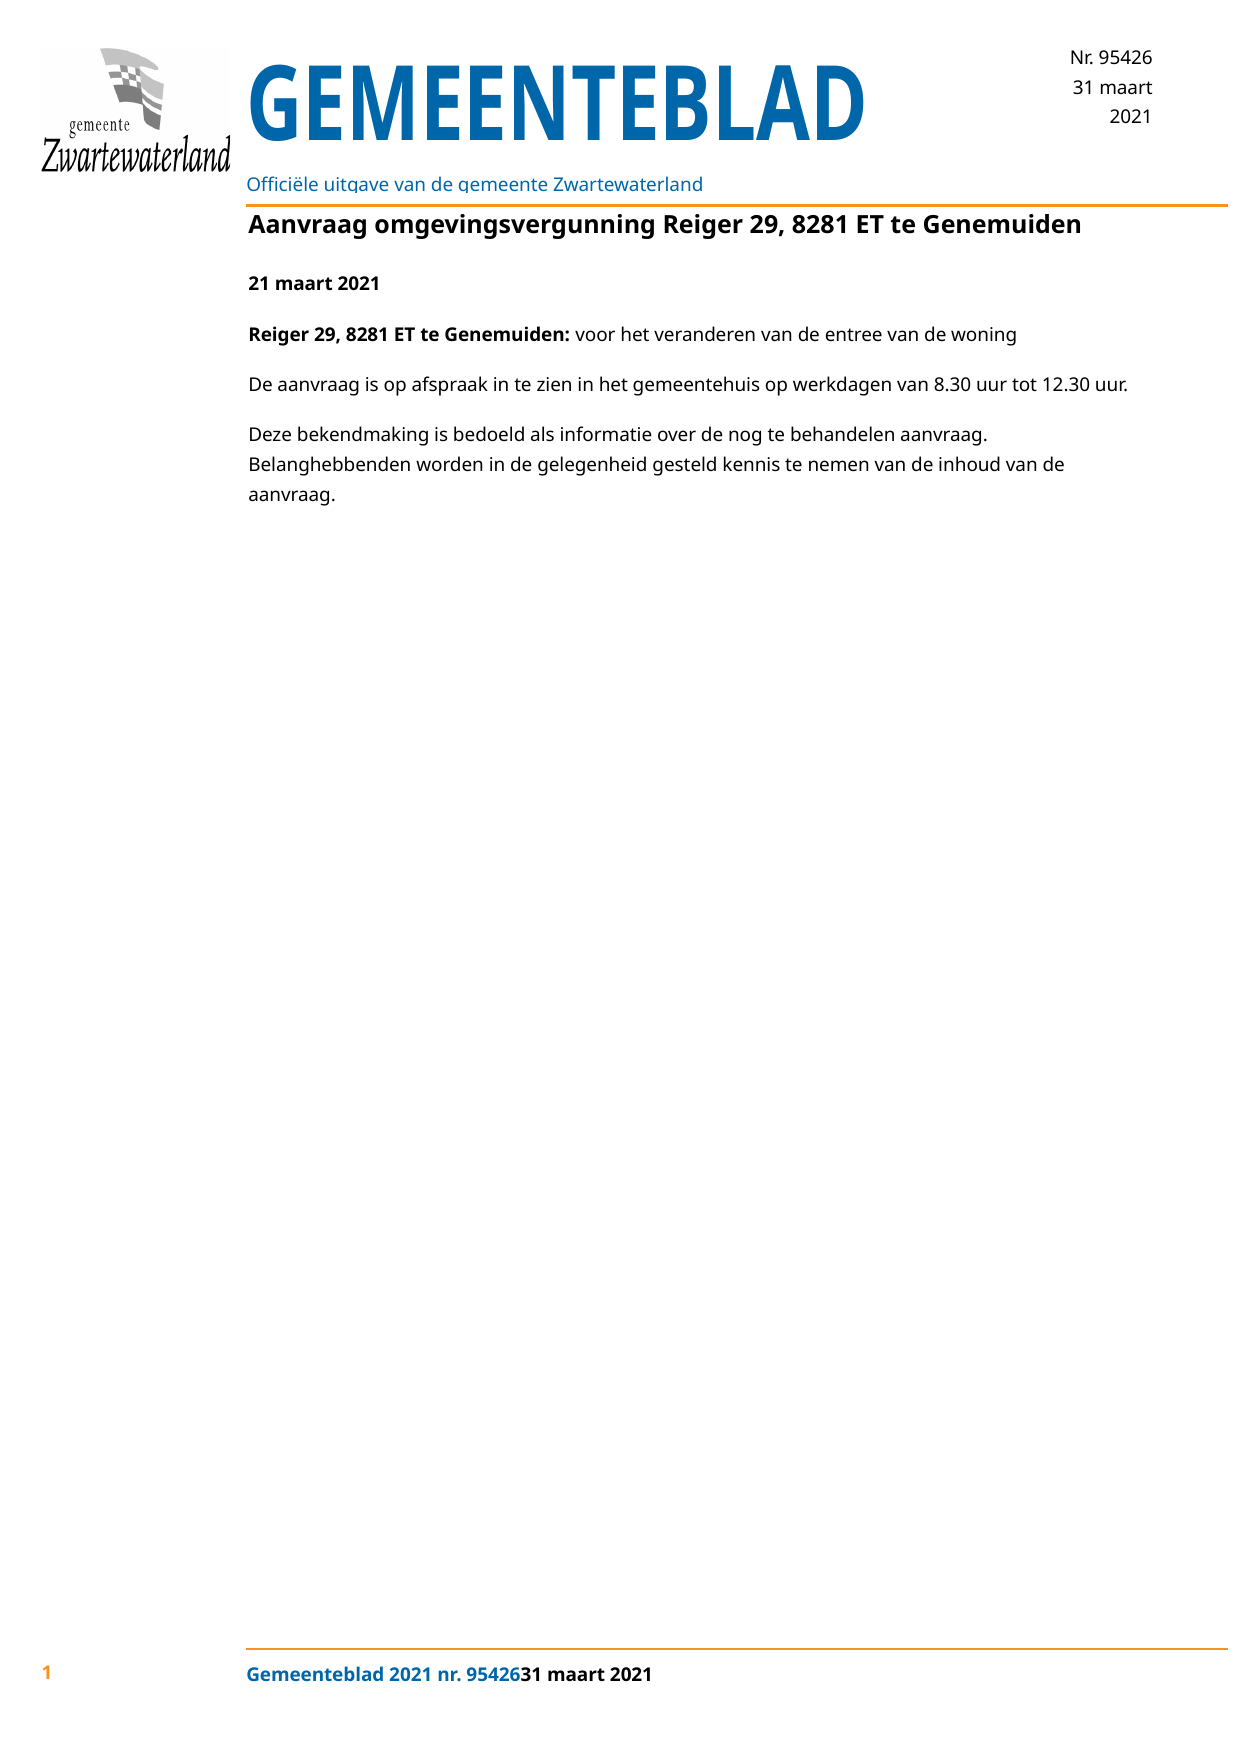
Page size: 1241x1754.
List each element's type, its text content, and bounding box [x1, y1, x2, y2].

text Reiger 29, 8281 ET te Genemuiden: voor het veranderen van de entree van de woning [248, 321, 1152, 346]
text De aanvraag is op afspraak in te zien in het gemeentehuis op werkdagen van 8.30 uur tot 12.30 uur. [248, 371, 1152, 397]
text Aanvraag omgevingsvergunning Reiger 29, 8281 ET te Genemuiden [248, 207, 1152, 241]
text Deze bekendmaking is bedoeld als informatie over de nog te behandelen aanvraag. Belanghebbenden worden in de gelegenheid gesteld kennis te nemen van de inhoud van de aanvraag. [248, 422, 1152, 506]
picture [41, 47, 231, 172]
text 21 maart 2021 [248, 270, 1152, 296]
